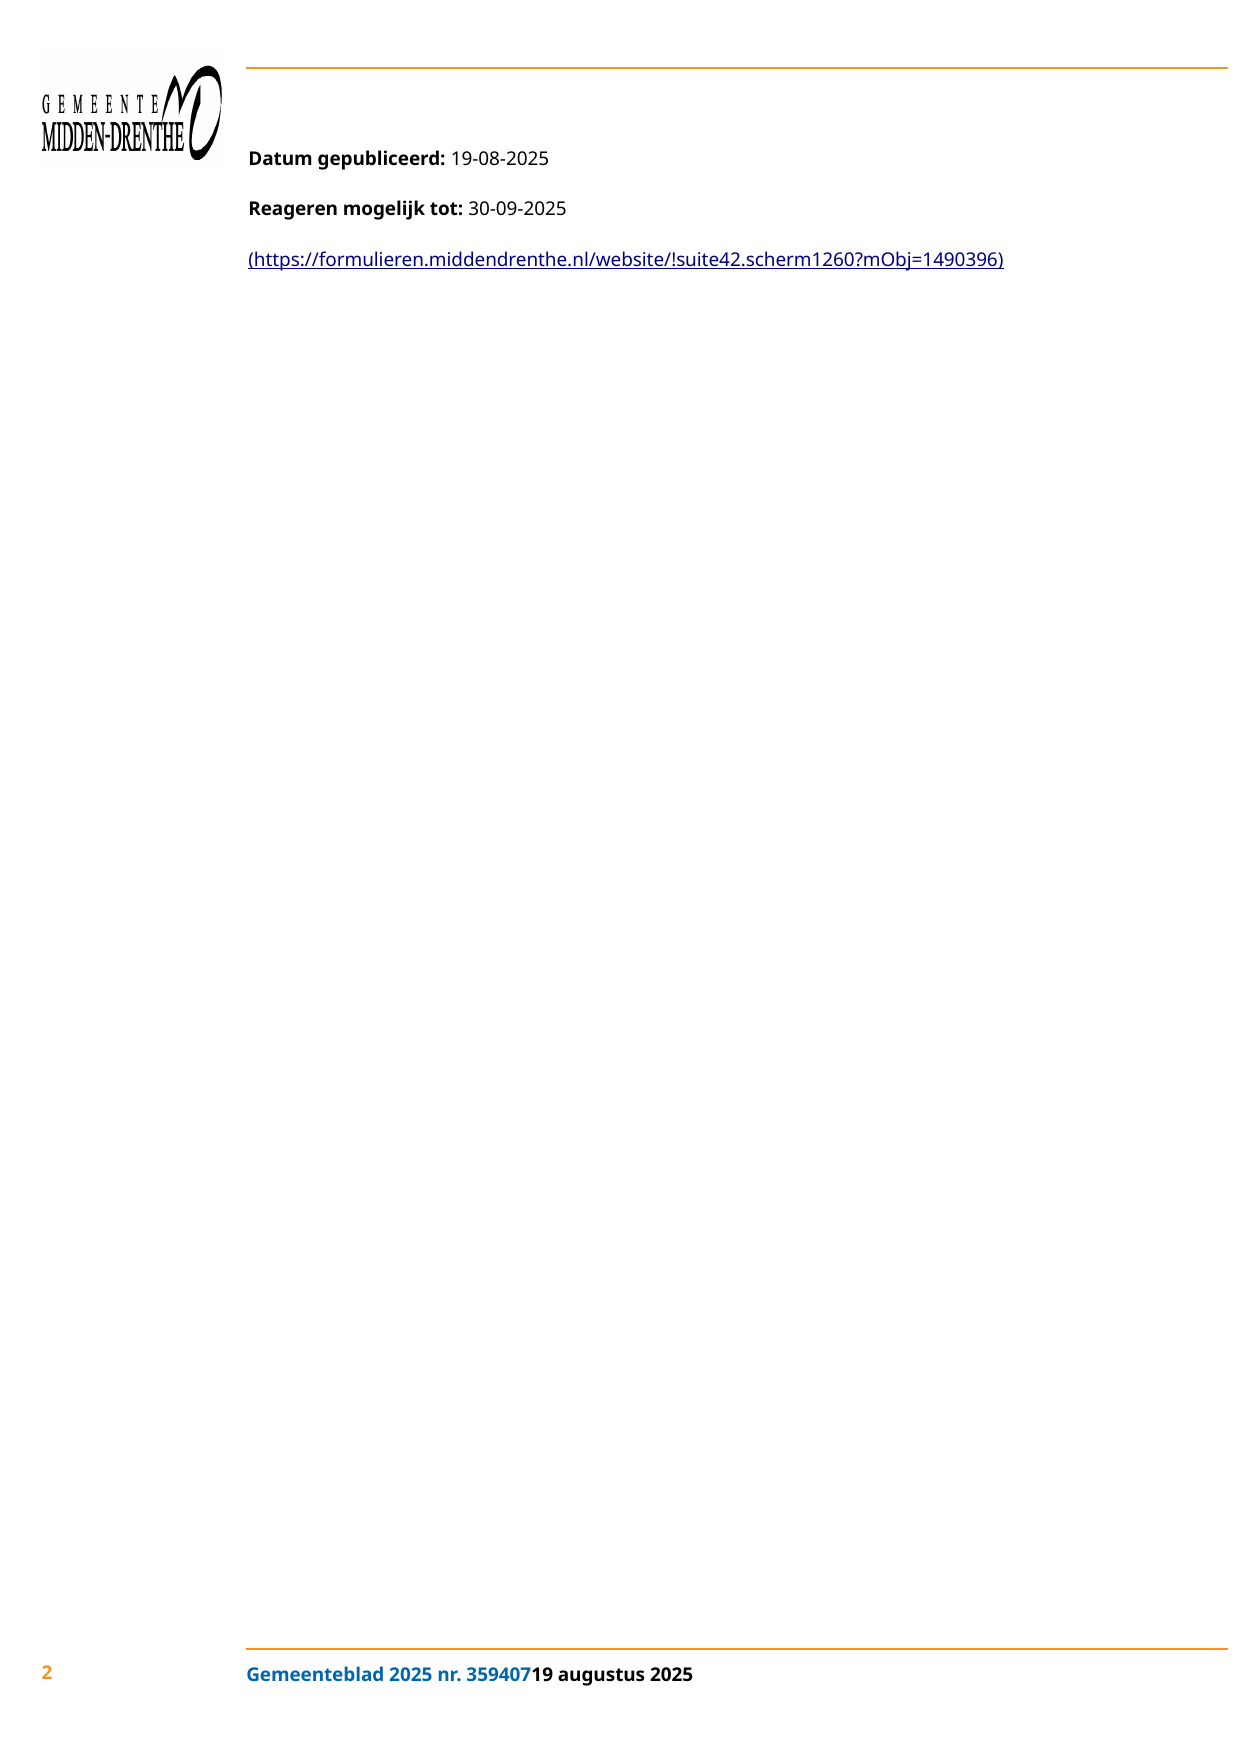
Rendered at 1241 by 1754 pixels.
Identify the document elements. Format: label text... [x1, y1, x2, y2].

text (https://formulieren.middendrenthe.nl/website/!suite42.scherm1260?mObj=1490396) [248, 246, 1152, 272]
text Datum gepubliceerd: 19-08-2025 [248, 145, 1152, 171]
picture [41, 47, 231, 172]
text Reageren mogelijk tot: 30-09-2025 [248, 196, 1152, 221]
